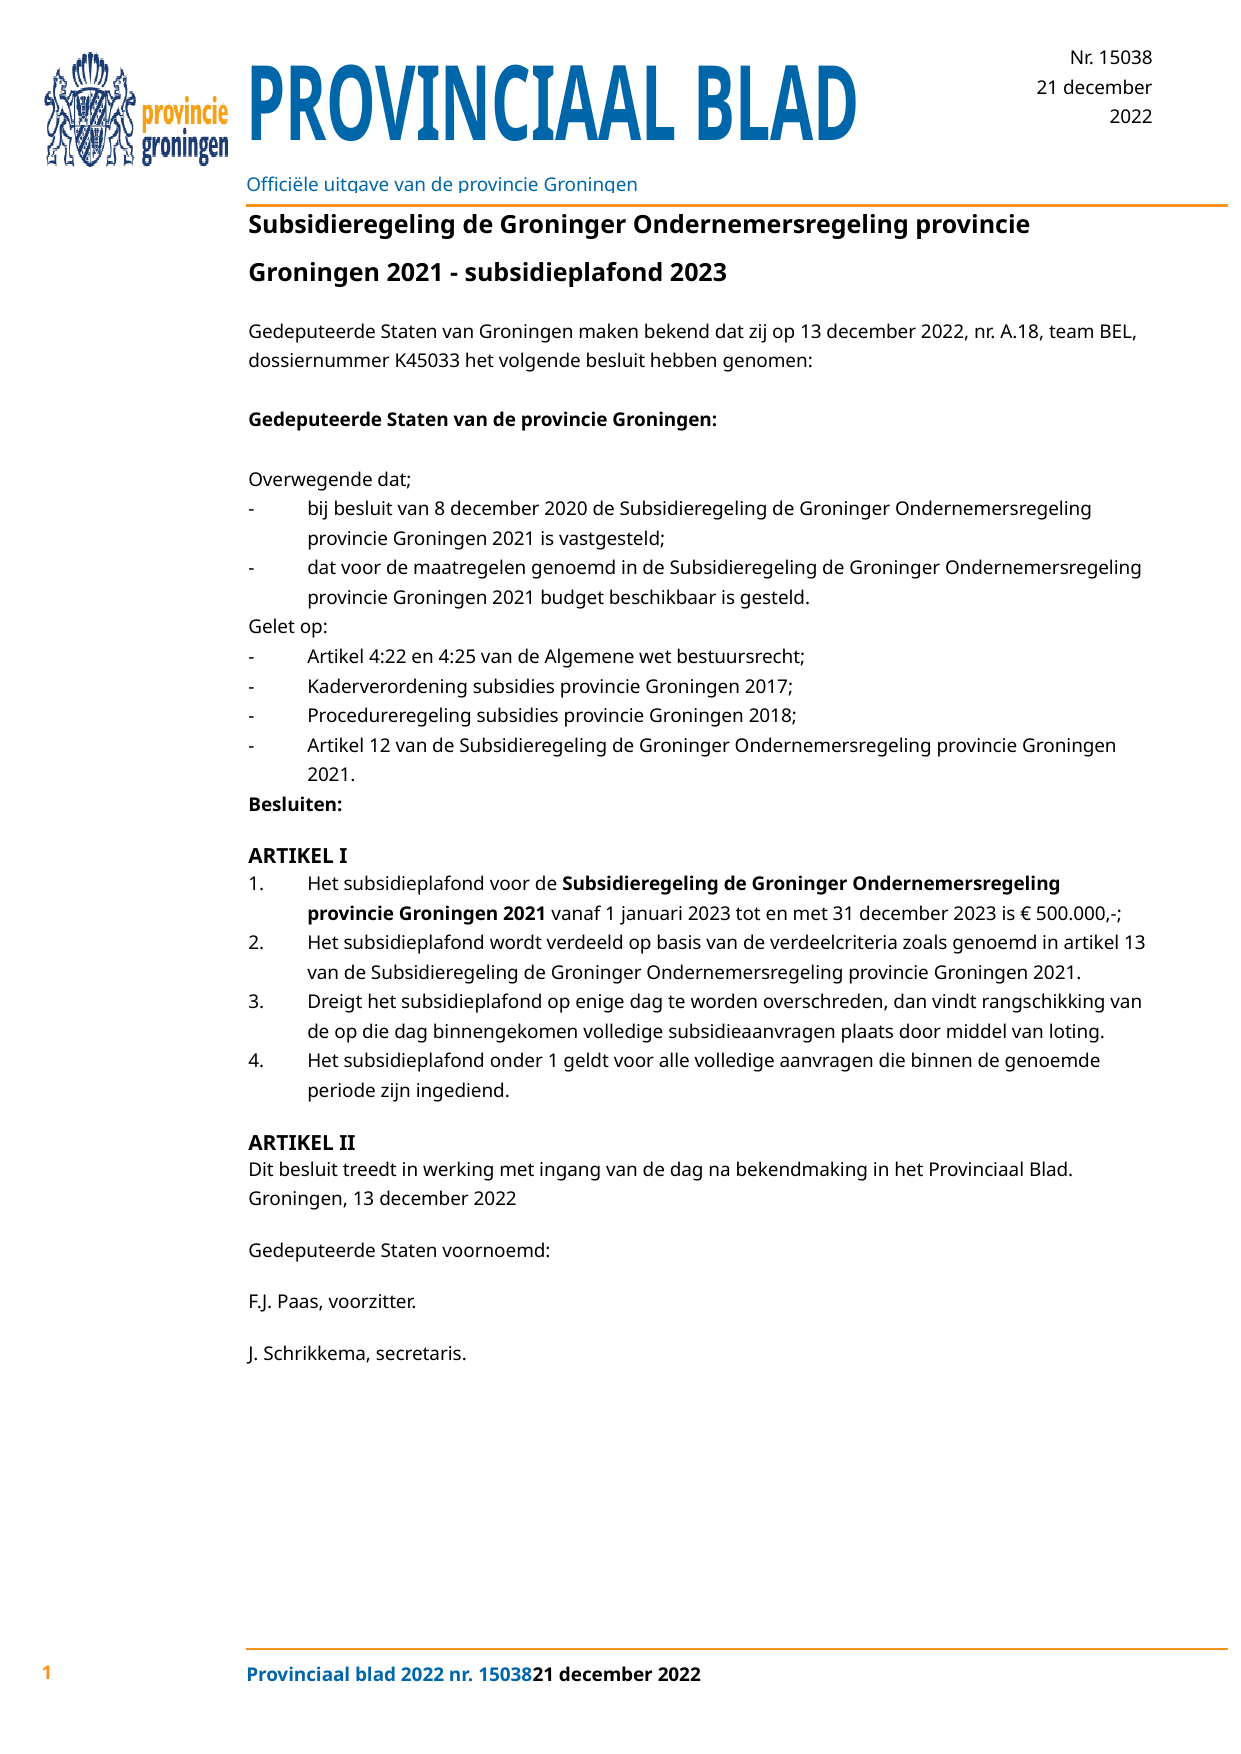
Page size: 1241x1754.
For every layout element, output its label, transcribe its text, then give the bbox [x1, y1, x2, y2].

list Procedureregeling subsidies provincie Groningen 2018; [248, 702, 1152, 728]
text Besluiten: [248, 791, 1152, 817]
list Het subsidieplafond voor de Subsidieregeling de Groninger Ondernemersregeling provincie Groningen 2021 vanaf 1 januari 2023 tot en met 31 december 2023 is € 500.000,-; [248, 870, 1152, 925]
list Artikel 12 van de Subsidieregeling de Groninger Ondernemersregeling provincie Groningen 2021. [248, 732, 1152, 787]
list Het subsidieplafond wordt verdeeld op basis van de verdeelcriteria zoals genoemd in artikel 13 van de Subsidieregeling de Groninger Ondernemersregeling provincie Groningen 2021. [248, 929, 1152, 984]
picture [41, 47, 231, 172]
text ARTIKEL I [248, 842, 1152, 870]
list Kaderverordening subsidies provincie Groningen 2017; [248, 673, 1152, 699]
text Subsidieregeling de Groninger Ondernemersregeling provincie Groningen 2021 - subsidieplafond 2023 [248, 207, 1152, 288]
text ARTIKEL II [248, 1128, 1152, 1156]
text Groningen, 13 december 2022 [248, 1186, 1152, 1211]
list Artikel 4:22 en 4:25 van de Algemene wet bestuursrecht; [248, 643, 1152, 669]
text Dit besluit treedt in werking met ingang van de dag na bekendmaking in het Provinciaal Blad. [248, 1156, 1152, 1182]
text F.J. Paas, voorzitter. [248, 1288, 1152, 1314]
text Overwegende dat; [248, 466, 1152, 492]
list Het subsidieplafond onder 1 geldt voor alle volledige aanvragen die binnen de genoemde periode zijn ingediend. [248, 1048, 1152, 1103]
list Dreigt het subsidieplafond op enige dag te worden overschreden, dan vindt rangschikking van de op die dag binnengekomen volledige subsidieaanvragen plaats door middel van loting. [248, 988, 1152, 1044]
text Gelet op: [248, 614, 1152, 639]
text Gedeputeerde Staten van de provincie Groningen: [248, 407, 1152, 432]
text Gedeputeerde Staten van Groningen maken bekend dat zij op 13 december 2022, nr. A.18, team BEL, dossiernummer K45033 het volgende besluit hebben genomen: [248, 318, 1152, 373]
text Gedeputeerde Staten voornoemd: [248, 1237, 1152, 1263]
text J. Schrikkema, secretaris. [248, 1340, 1152, 1366]
list bij besluit van 8 december 2020 de Subsidieregeling de Groninger Ondernemersregeling provincie Groningen 2021 is vastgesteld; [248, 495, 1152, 551]
list dat voor de maatregelen genoemd in de Subsidieregeling de Groninger Ondernemersregeling provincie Groningen 2021 budget beschikbaar is gesteld. [248, 554, 1152, 610]
